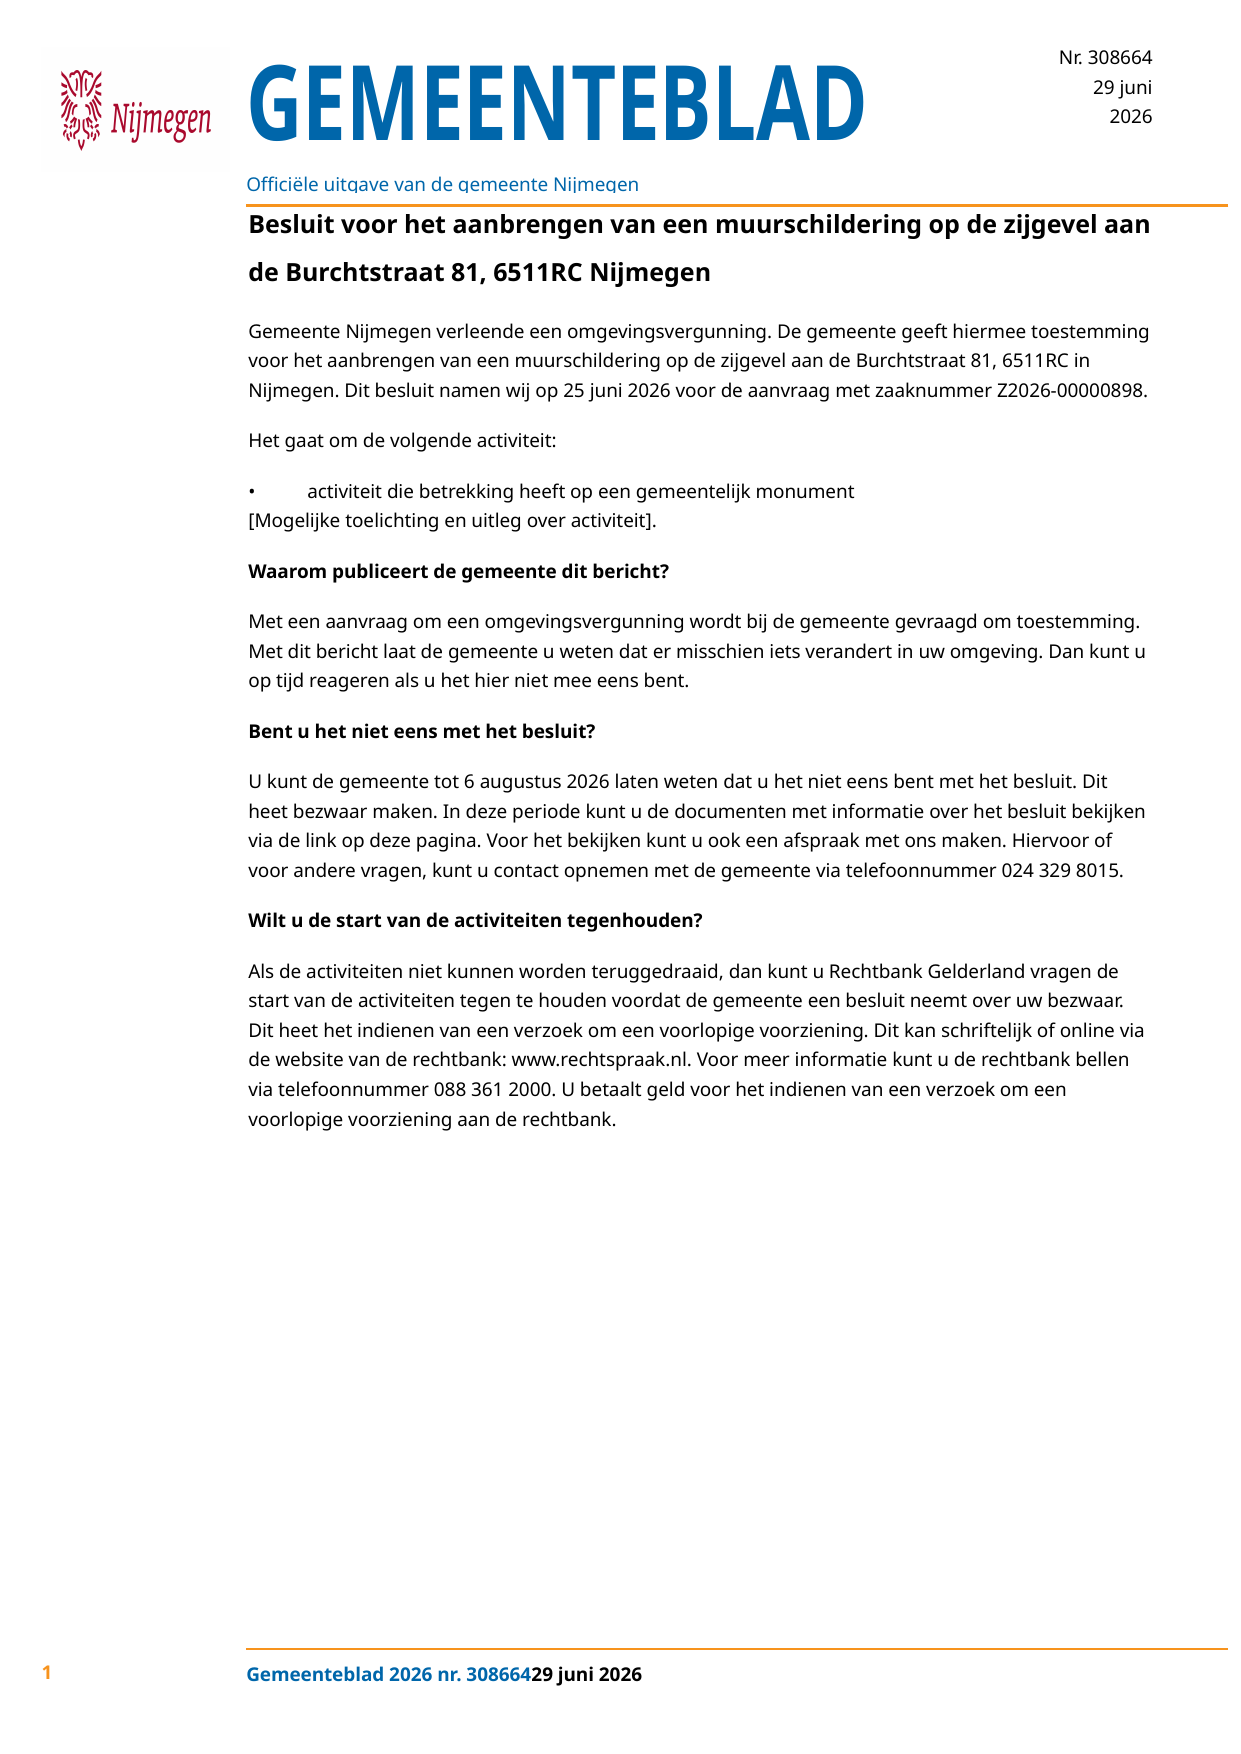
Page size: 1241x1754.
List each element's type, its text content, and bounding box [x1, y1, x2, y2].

text Als de activiteiten niet kunnen worden teruggedraaid, dan kunt u Rechtbank Gelderland vragen de start van de activiteiten tegen te houden voordat de gemeente een besluit neemt over uw bezwaar. Dit heet het indienen van een verzoek om een voorlopige voorziening. Dit kan schriftelijk of online via de website van de rechtbank: www.rechtspraak.nl. Voor meer informatie kunt u de rechtbank bellen via telefoonnummer 088 361 2000. U betaalt geld voor het indienen van een verzoek om een voorlopige voorziening aan de rechtbank. [248, 958, 1152, 1132]
text [Mogelijke toelichting en uitleg over activiteit]. [248, 507, 1152, 533]
text Het gaat om de volgende activiteit: [248, 427, 1152, 453]
list activiteit die betrekking heeft op een gemeentelijk monument [248, 478, 1152, 504]
text Met een aanvraag om een omgevingsvergunning wordt bij de gemeente gevraagd om toestemming. Met dit bericht laat de gemeente u weten dat er misschien iets verandert in uw omgeving. Dan kunt u op tijd reageren als u het hier niet mee eens bent. [248, 608, 1152, 693]
text Besluit voor het aanbrengen van een muurschildering op de zijgevel aan de Burchtstraat 81, 6511RC Nijmegen [248, 207, 1152, 288]
text Bent u het niet eens met het besluit? [248, 718, 1152, 744]
picture [41, 47, 231, 172]
text Waarom publiceert de gemeente dit bericht? [248, 558, 1152, 584]
text Gemeente Nijmegen verleende een omgevingsvergunning. De gemeente geeft hiermee toestemming voor het aanbrengen van een muurschildering op de zijgevel aan de Burchtstraat 81, 6511RC in Nijmegen. Dit besluit namen wij op 25 juni 2026 voor de aanvraag met zaaknummer Z2026-00000898. [248, 318, 1152, 403]
text U kunt de gemeente tot 6 augustus 2026 laten weten dat u het niet eens bent met het besluit. Dit heet bezwaar maken. In deze periode kunt u de documenten met informatie over het besluit bekijken via de link op deze pagina. Voor het bekijken kunt u ook een afspraak met ons maken. Hiervoor of voor andere vragen, kunt u contact opnemen met de gemeente via telefoonnummer 024 329 8015. [248, 768, 1152, 883]
text Wilt u de start van de activiteiten tegenhouden? [248, 907, 1152, 933]
